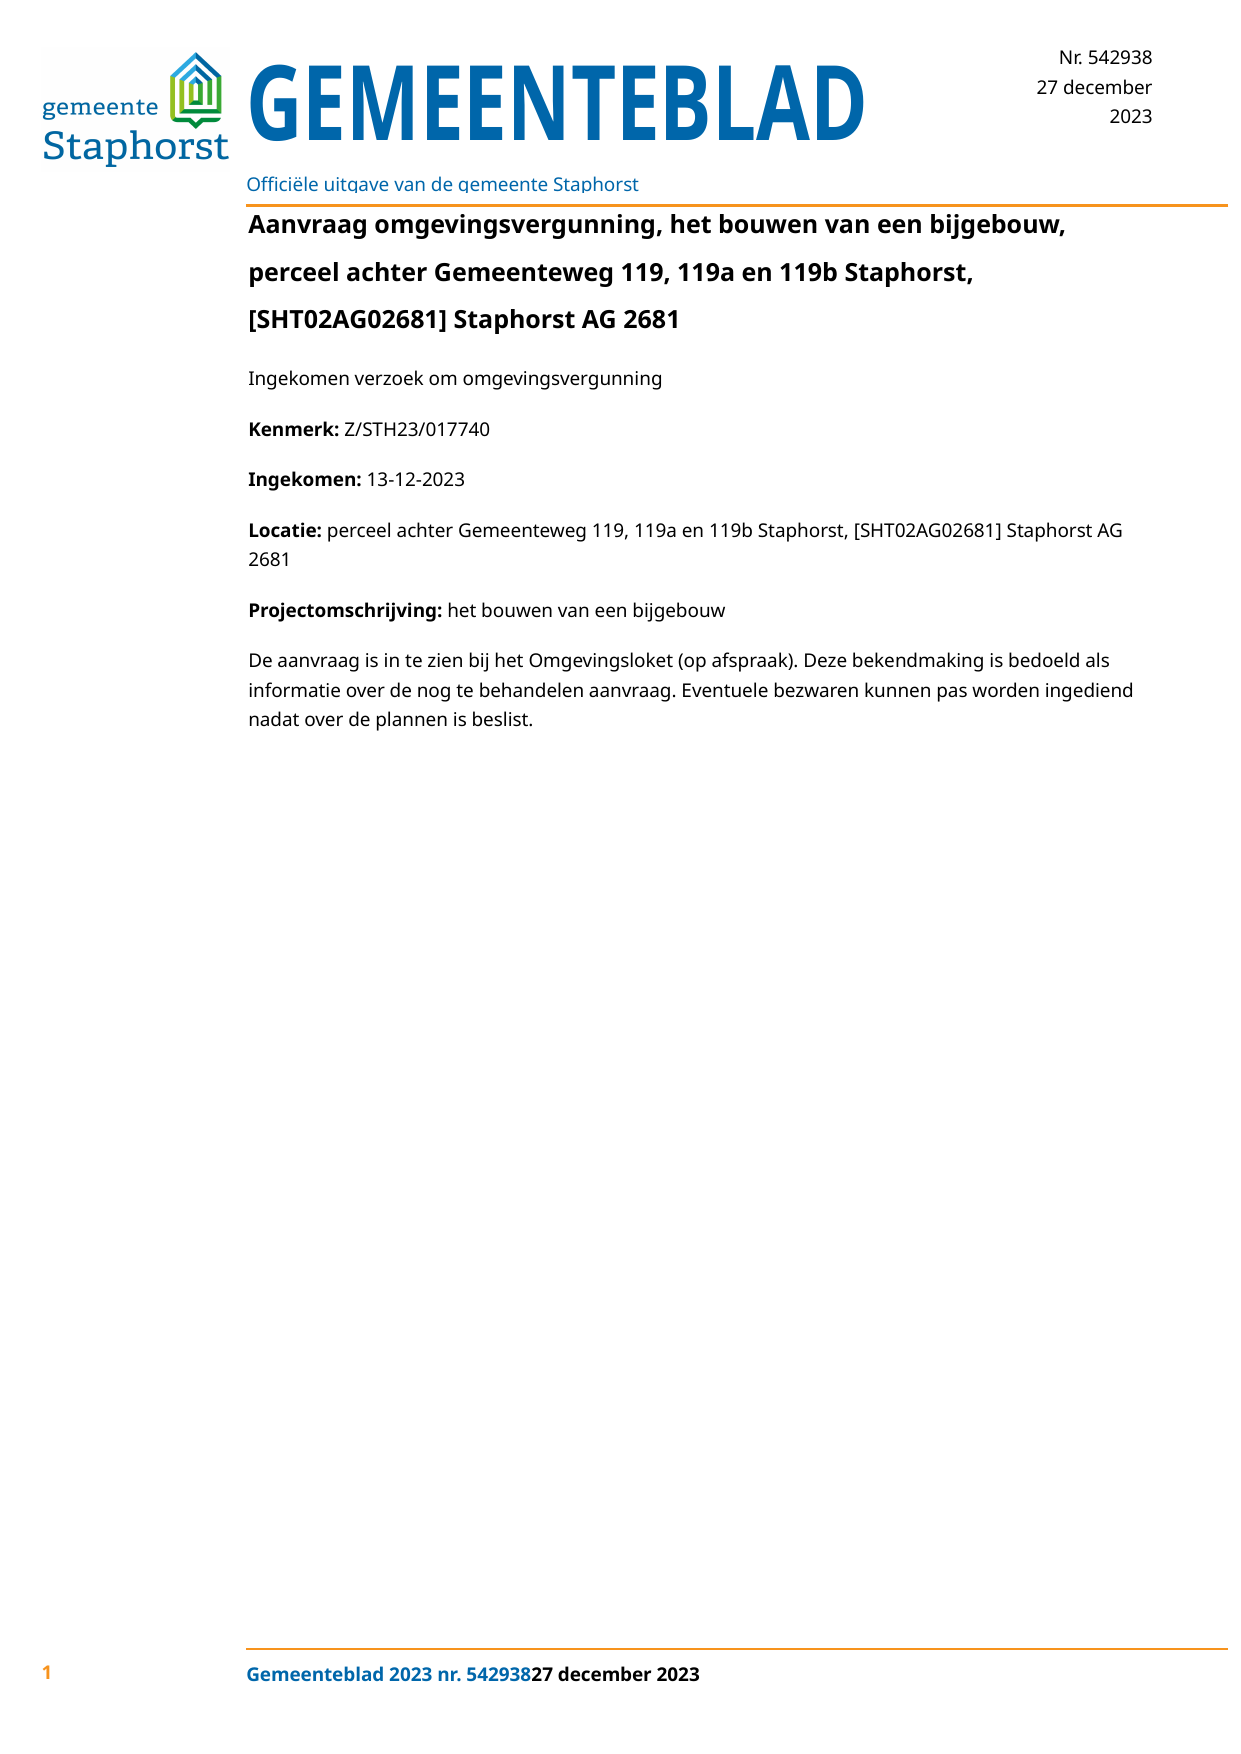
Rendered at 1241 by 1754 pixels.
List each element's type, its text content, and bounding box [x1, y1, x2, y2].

text Projectomschrijving: het bouwen van een bijgebouw [248, 597, 1152, 622]
text Kenmerk: Z/STH23/017740 [248, 416, 1152, 442]
text Aanvraag omgevingsvergunning, het bouwen van een bijgebouw, perceel achter Gemeenteweg 119, 119a en 119b Staphorst, [SHT02AG02681] Staphorst AG 2681 [248, 207, 1152, 336]
picture [41, 47, 231, 172]
text Ingekomen: 13-12-2023 [248, 466, 1152, 492]
text Ingekomen verzoek om omgevingsvergunning [248, 366, 1152, 391]
text De aanvraag is in te zien bij het Omgevingsloket (op afspraak). Deze bekendmaking is bedoeld als informatie over de nog te behandelen aanvraag. Eventuele bezwaren kunnen pas worden ingediend nadat over de plannen is beslist. [248, 647, 1152, 732]
text Locatie: perceel achter Gemeenteweg 119, 119a en 119b Staphorst, [SHT02AG02681] Staphorst AG 2681 [248, 517, 1152, 572]
